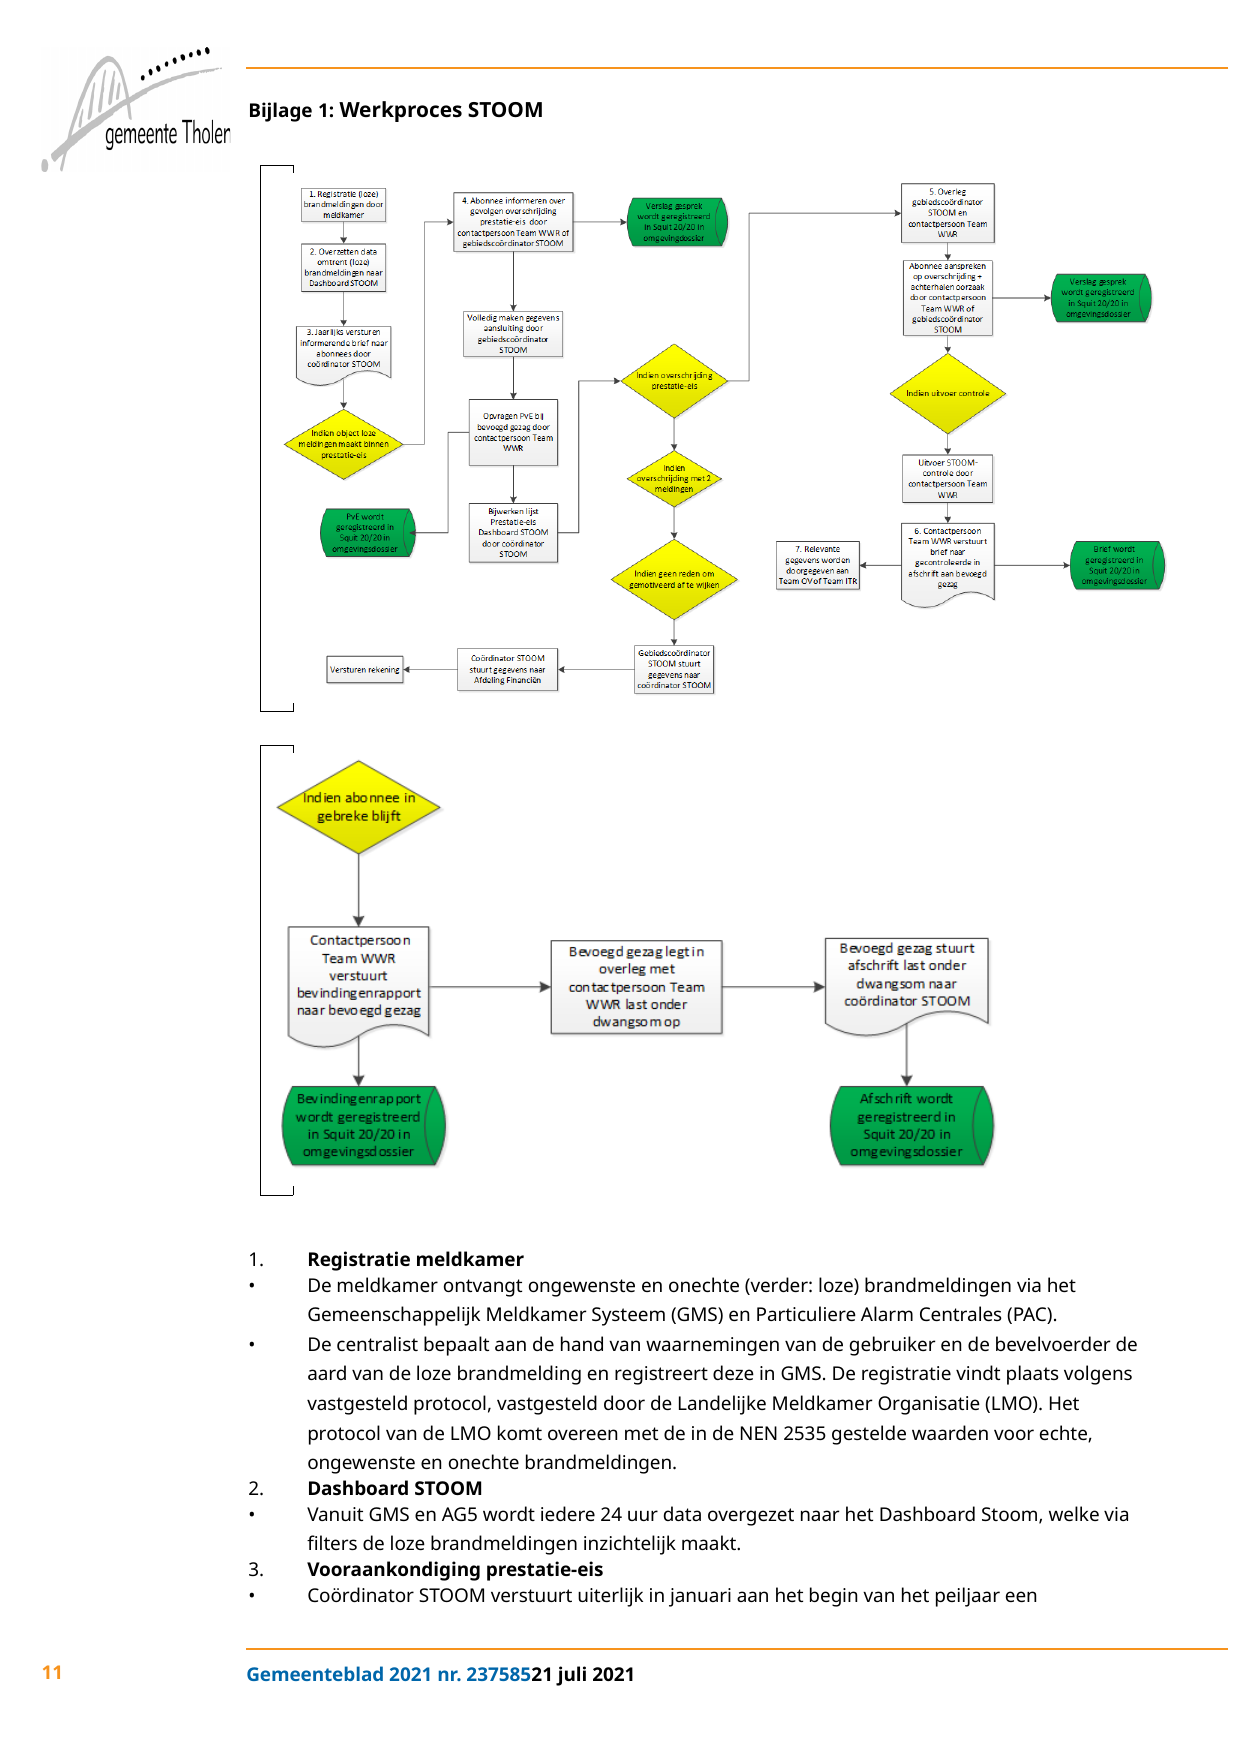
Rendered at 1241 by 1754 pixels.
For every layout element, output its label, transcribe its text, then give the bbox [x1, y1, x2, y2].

table_cell De meldkamer ontvangt ongewenste en onechte (verder: loze) brandmeldingen via het Gemeenschappelijk Meldkamer Systeem (GMS) en Particuliere Alarm Centrales (PAC). De centralist bepaalt aan de hand van waarnemingen van de gebruiker en de bevelvoerder de aard van de loze brandmelding en registreert deze in GMS. De registratie vindt plaats volgens vastgesteld protocol, vastgesteld door de Landelijke Meldkamer Organisatie (LMO). Het protocol van de LMO komt overeen met de in de NEN 2535 gestelde waarden voor echte, ongewenste en onechte brandmeldingen. [248, 1272, 1152, 1475]
table_cell Vooraankondiging prestatie-eis [248, 1556, 1152, 1582]
picture [268, 173, 1173, 703]
table_header Registratie meldkamer [248, 1246, 1152, 1272]
table_cell Dashboard STOOM [248, 1475, 1152, 1501]
text Bijlage 1: Werkproces STOOM [248, 95, 1152, 123]
table_cell Coördinator STOOM verstuurt uiterlijk in januari aan het begin van het peiljaar een [248, 1582, 1152, 1607]
picture [41, 47, 231, 172]
picture [268, 753, 1008, 1186]
table_cell Vanuit GMS en AG5 wordt iedere 24 uur data overgezet naar het Dashboard Stoom, welke via filters de loze brandmeldingen inzichtelijk maakt. [248, 1501, 1152, 1556]
